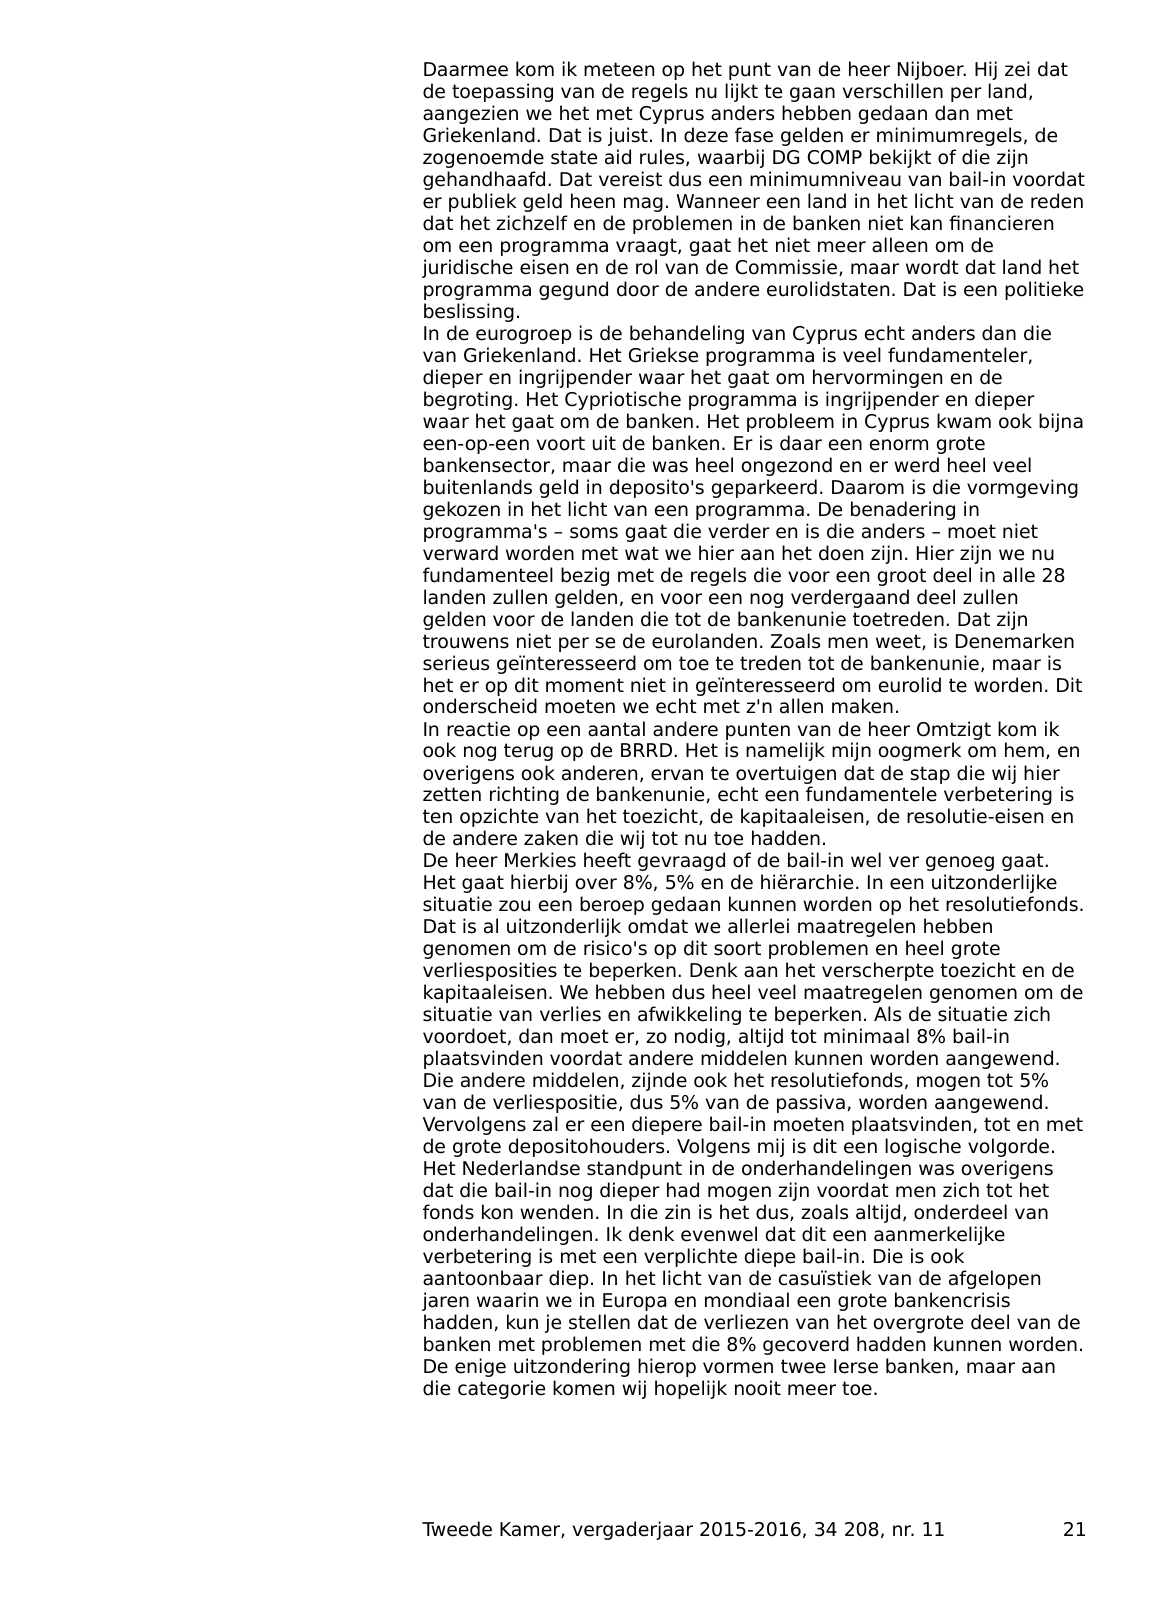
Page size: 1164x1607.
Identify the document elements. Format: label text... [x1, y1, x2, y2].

text In de eurogroep is de behandeling van Cyprus echt anders dan die van Griekenland. Het Griekse programma is veel fundamenteler, dieper en ingrijpender waar het gaat om hervormingen en de begroting. Het Cypriotische programma is ingrijpender en dieper waar het gaat om de banken. Het probleem in Cyprus kwam ook bijna een-op-een voort uit de banken. Er is daar een enorm grote bankensector, maar die was heel ongezond en er werd heel veel buitenlands geld in deposito's geparkeerd. Daarom is die vormgeving gekozen in het licht van een programma. De benadering in programma's – soms gaat die verder en is die anders – moet niet verward worden met wat we hier aan het doen zijn. Hier zijn we nu fundamenteel bezig met de regels die voor een groot deel in alle 28 landen zullen gelden, en voor een nog verdergaand deel zullen gelden voor de landen die tot de bankenunie toetreden. Dat zijn trouwens niet per se de eurolanden. Zoals men weet, is Denemarken serieus geïnteresseerd om toe te treden tot de bankenunie, maar is het er op dit moment niet in geïnteresseerd om eurolid te worden. Dit onderscheid moeten we echt met z'n allen maken. [422, 323, 1087, 718]
text De heer Merkies heeft gevraagd of de bail-in wel ver genoeg gaat. Het gaat hierbij over 8%, 5% en de hiërarchie. In een uitzonderlijke situatie zou een beroep gedaan kunnen worden op het resolutiefonds. Dat is al uitzonderlijk omdat we allerlei maatregelen hebben genomen om de risico's op dit soort problemen en heel grote verliesposities te beperken. Denk aan het verscherpte toezicht en de kapitaaleisen. We hebben dus heel veel maatregelen genomen om de situatie van verlies en afwikkeling te beperken. Als de situatie zich voordoet, dan moet er, zo nodig, altijd tot minimaal 8% bail-in plaatsvinden voordat andere middelen kunnen worden aangewend. Die andere middelen, zijnde ook het resolutiefonds, mogen tot 5% van de verliespositie, dus 5% van de passiva, worden aangewend. Vervolgens zal er een diepere bail-in moeten plaatsvinden, tot en met de grote depositohouders. Volgens mij is dit een logische volgorde. Het Nederlandse standpunt in de onderhandelingen was overigens dat die bail-in nog dieper had mogen zijn voordat men zich tot het fonds kon wenden. In die zin is het dus, zoals altijd, onderdeel van onderhandelingen. Ik denk evenwel dat dit een aanmerkelijke verbetering is met een verplichte diepe bail-in. Die is ook aantoonbaar diep. In het licht van de casuïstiek van de afgelopen jaren waarin we in Europa en mondiaal een grote bankencrisis hadden, kun je stellen dat de verliezen van het overgrote deel van de banken met problemen met die 8% gecoverd hadden kunnen worden. De enige uitzondering hierop vormen twee Ierse banken, maar aan die categorie komen wij hopelijk nooit meer toe. [422, 850, 1087, 1400]
text In reactie op een aantal andere punten van de heer Omtzigt kom ik ook nog terug op de BRRD. Het is namelijk mijn oogmerk om hem, en overigens ook anderen, ervan te overtuigen dat de stap die wij hier zetten richting de bankenunie, echt een fundamentele verbetering is ten opzichte van het toezicht, de kapitaaleisen, de resolutie-eisen en de andere zaken die wij tot nu toe hadden. [422, 718, 1087, 850]
text Daarmee kom ik meteen op het punt van de heer Nijboer. Hij zei dat de toepassing van de regels nu lijkt te gaan verschillen per land, aangezien we het met Cyprus anders hebben gedaan dan met Griekenland. Dat is juist. In deze fase gelden er minimumregels, de zogenoemde state aid rules, waarbij DG COMP bekijkt of die zijn gehandhaafd. Dat vereist dus een minimumniveau van bail-in voordat er publiek geld heen mag. Wanneer een land in het licht van de reden dat het zichzelf en de problemen in de banken niet kan financieren om een programma vraagt, gaat het niet meer alleen om de juridische eisen en de rol van de Commissie, maar wordt dat land het programma gegund door de andere eurolidstaten. Dat is een politieke beslissing. [422, 59, 1087, 323]
